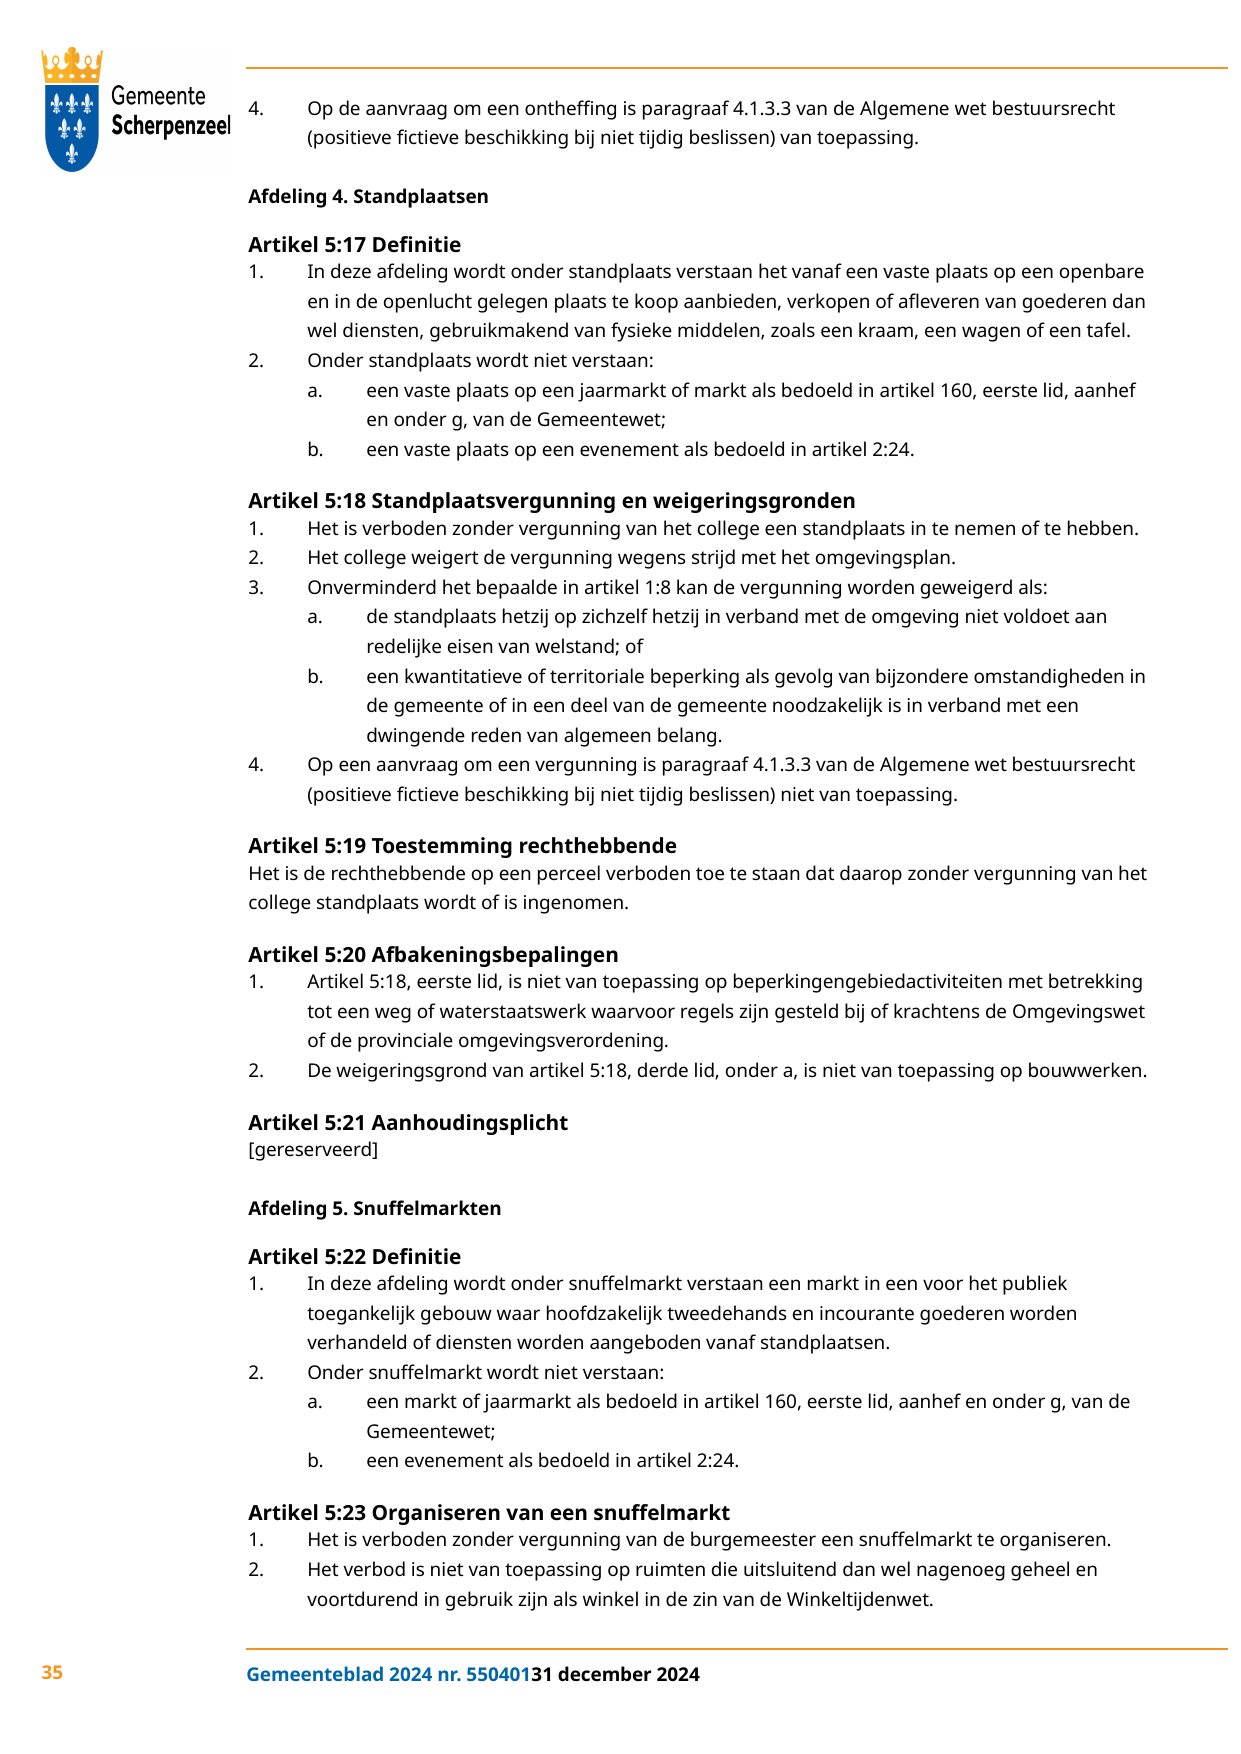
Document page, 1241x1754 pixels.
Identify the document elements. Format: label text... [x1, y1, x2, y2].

list een vaste plaats op een evenement als bedoeld in artikel 2:24. [307, 436, 1152, 462]
list Het college weigert de vergunning wegens strijd met het omgevingsplan. [248, 544, 1152, 570]
list een evenement als bedoeld in artikel 2:24. [307, 1448, 1152, 1473]
text Artikel 5:23 Organiseren van een snuffelmarkt [248, 1498, 1152, 1527]
list De weigeringsgrond van artikel 5:18, derde lid, onder a, is niet van toepassing op bouwwerken. [248, 1057, 1152, 1083]
text Artikel 5:18 Standplaatsvergunning en weigeringsgronden [248, 486, 1152, 515]
list In deze afdeling wordt onder snuffelmarkt verstaan een markt in een voor het publiek toegankelijk gebouw waar hoofdzakelijk tweedehands en incourante goederen worden verhandeld of diensten worden aangeboden vanaf standplaatsen. [248, 1270, 1152, 1355]
list Het is verboden zonder vergunning van het college een standplaats in te nemen of te hebben. [248, 515, 1152, 541]
text Artikel 5:20 Afbakeningsbepalingen [248, 940, 1152, 968]
list een kwantitatieve of territoriale beperking als gevolg van bijzondere omstandigheden in de gemeente of in een deel van de gemeente noodzakelijk is in verband met een dwingende reden van algemeen belang. [307, 663, 1152, 748]
text Artikel 5:19 Toestemming rechthebbende [248, 832, 1152, 860]
text Het is de rechthebbende op een perceel verboden toe te staan dat daarop zonder vergunning van het college standplaats wordt of is ingenomen. [248, 860, 1152, 915]
text Artikel 5:21 Aanhoudingsplicht [248, 1108, 1152, 1136]
list een markt of jaarmarkt als bedoeld in artikel 160, eerste lid, aanhef en onder g, van de Gemeentewet; [307, 1388, 1152, 1444]
picture [41, 47, 231, 172]
list een vaste plaats op een jaarmarkt of markt als bedoeld in artikel 160, eerste lid, aanhef en onder g, van de Gemeentewet; [307, 377, 1152, 432]
list de standplaats hetzij op zichzelf hetzij in verband met de omgeving niet voldoet aan redelijke eisen van welstand; of [307, 604, 1152, 659]
list Het is verboden zonder vergunning van de burgemeester een snuffelmarkt te organiseren. [248, 1527, 1152, 1552]
list In deze afdeling wordt onder standplaats verstaan het vanaf een vaste plaats op een openbare en in de openlucht gelegen plaats te koop aanbieden, verkopen of afleveren van goederen dan wel diensten, gebruikmakend van fysieke middelen, zoals een kraam, een wagen of een tafel. [248, 258, 1152, 343]
list Het verbod is niet van toepassing op ruimten die uitsluitend dan wel nagenoeg geheel en voortdurend in gebruik zijn als winkel in de zin van de Winkeltijdenwet. [248, 1556, 1152, 1611]
list Onder standplaats wordt niet verstaan: [248, 347, 1152, 373]
list Onverminderd het bepaalde in artikel 1:8 kan de vergunning worden geweigerd als: [248, 574, 1152, 600]
list Op de aanvraag om een ontheffing is paragraaf 4.1.3.3 van de Algemene wet bestuursrecht (positieve fictieve beschikking bij niet tijdig beslissen) van toepassing. [248, 95, 1152, 150]
list Op een aanvraag om een vergunning is paragraaf 4.1.3.3 van de Algemene wet bestuursrecht (positieve fictieve beschikking bij niet tijdig beslissen) niet van toepassing. [248, 752, 1152, 807]
text Artikel 5:22 Definitie [248, 1242, 1152, 1270]
text Artikel 5:17 Definitie [248, 230, 1152, 258]
text Afdeling 5. Snuffelmarkten [248, 1195, 1152, 1221]
text Afdeling 4. Standplaatsen [248, 183, 1152, 209]
text [gereserveerd] [248, 1136, 1152, 1162]
list Artikel 5:18, eerste lid, is niet van toepassing op beperkingengebiedactiviteiten met betrekking tot een weg of waterstaatswerk waarvoor regels zijn gesteld bij of krachtens de Omgevingswet of de provinciale omgevingsverordening. [248, 968, 1152, 1053]
list Onder snuffelmarkt wordt niet verstaan: [248, 1359, 1152, 1385]
